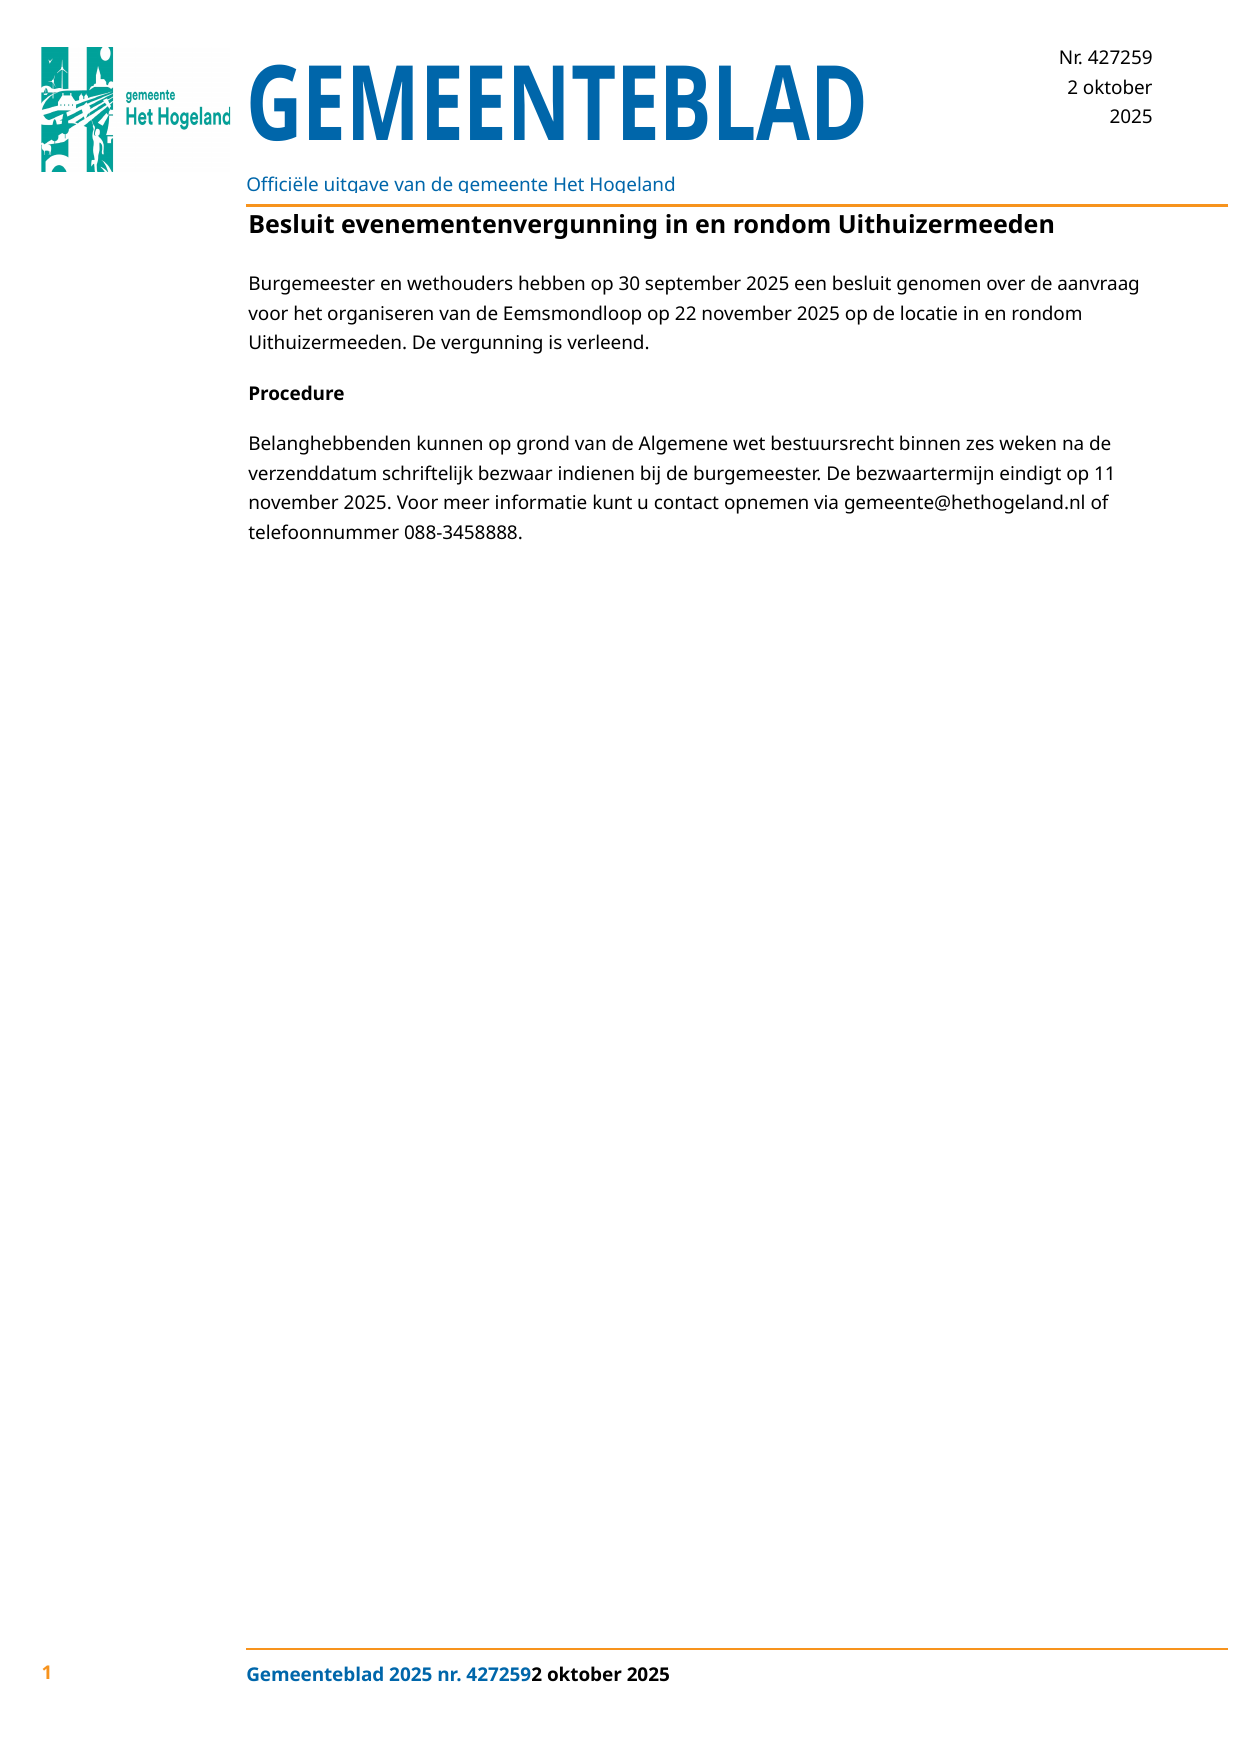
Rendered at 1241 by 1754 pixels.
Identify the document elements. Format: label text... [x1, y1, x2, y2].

text Burgemeester en wethouders hebben op 30 september 2025 een besluit genomen over de aanvraag voor het organiseren van de Eemsmondloop op 22 november 2025 op de locatie in en rondom Uithuizermeeden. De vergunning is verleend. [248, 270, 1152, 355]
text Besluit evenementenvergunning in en rondom Uithuizermeeden [248, 207, 1152, 241]
text Belanghebbenden kunnen op grond van de Algemene wet bestuursrecht binnen zes weken na de verzenddatum schriftelijk bezwaar indienen bij de burgemeester. De bezwaartermijn eindigt op 11 november 2025. Voor meer informatie kunt u contact opnemen via gemeente@hethogeland.nl of telefoonnummer 088-3458888. [248, 430, 1152, 545]
picture [41, 47, 231, 172]
text Procedure [248, 380, 1152, 406]
